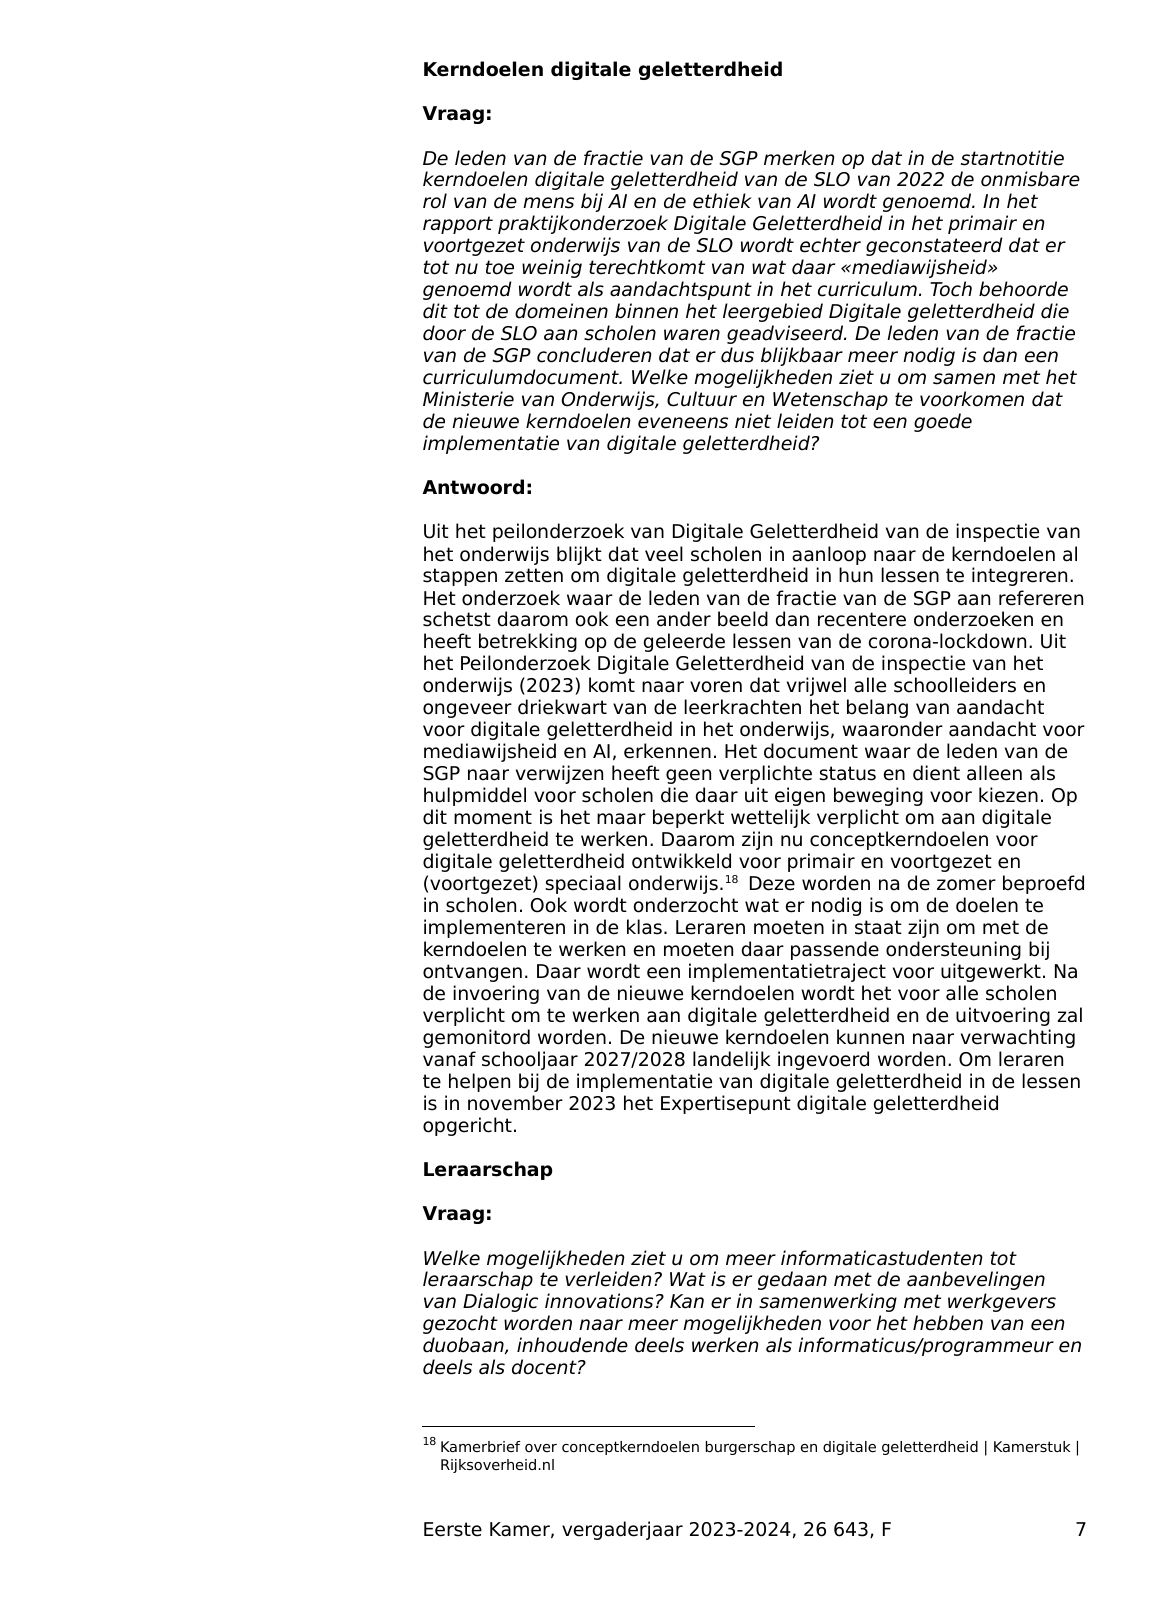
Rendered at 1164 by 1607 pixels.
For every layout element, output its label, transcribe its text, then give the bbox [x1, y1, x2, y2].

subtitle Vraag: [422, 1203, 1087, 1225]
subtitle Kerndoelen digitale geletterdheid [422, 59, 1087, 81]
text Welke mogelijkheden ziet u om meer informaticastudenten tot leraarschap te verleiden? Wat is er gedaan met de aanbevelingen van Dialogic innovations? Kan er in samenwerking met werkgevers gezocht worden naar meer mogelijkheden voor het hebben van een duobaan, inhoudende deels werken als informaticus/programmeur en deels als docent? [422, 1247, 1087, 1379]
subtitle Antwoord: [422, 477, 1087, 499]
text De leden van de fractie van de SGP merken op dat in de startnotitie kerndoelen digitale geletterdheid van de SLO van 2022 de onmisbare rol van de mens bij AI en de ethiek van AI wordt genoemd. In het rapport praktijkonderzoek Digitale Geletterdheid in het primair en voortgezet onderwijs van de SLO wordt echter geconstateerd dat er tot nu toe weinig terechtkomt van wat daar «mediawijsheid» genoemd wordt als aandachtspunt in het curriculum. Toch behoorde dit tot de domeinen binnen het leergebied Digitale geletterdheid die door de SLO aan scholen waren geadviseerd. De leden van de fractie van de SGP concluderen dat er dus blijkbaar meer nodig is dan een curriculumdocument. Welke mogelijkheden ziet u om samen met het Ministerie van Onderwijs, Cultuur en Wetenschap te voorkomen dat de nieuwe kerndoelen eveneens niet leiden tot een goede implementatie van digitale geletterdheid? [422, 147, 1087, 455]
subtitle Leraarschap [422, 1159, 1087, 1181]
text Uit het peilonderzoek van Digitale Geletterdheid van de inspectie van het onderwijs blijkt dat veel scholen in aanloop naar de kerndoelen al stappen zetten om digitale geletterdheid in hun lessen te integreren. Het onderzoek waar de leden van de fractie van de SGP aan refereren schetst daarom ook een ander beeld dan recentere onderzoeken en heeft betrekking op de geleerde lessen van de corona-lockdown. Uit het Peilonderzoek Digitale Geletterdheid van de inspectie van het onderwijs (2023) komt naar voren dat vrijwel alle schoolleiders en ongeveer driekwart van de leerkrachten het belang van aandacht voor digitale geletterdheid in het onderwijs, waaronder aandacht voor mediawijsheid en AI, erkennen. Het document waar de leden van de SGP naar verwijzen heeft geen verplichte status en dient alleen als hulpmiddel voor scholen die daar uit eigen beweging voor kiezen. Op dit moment is het maar beperkt wettelijk verplicht om aan digitale geletterdheid te werken. Daarom zijn nu conceptkerndoelen voor digitale geletterdheid ontwikkeld voor primair en voortgezet en (voortgezet) speciaal onderwijs. Deze worden na de zomer beproefd in scholen. Ook wordt onderzocht wat er nodig is om de doelen te implementeren in de klas. Leraren moeten in staat zijn om met de kerndoelen te werken en moeten daar passende ondersteuning bij ontvangen. Daar wordt een implementatietraject voor uitgewerkt. Na de invoering van de nieuwe kerndoelen wordt het voor alle scholen verplicht om te werken aan digitale geletterdheid en de uitvoering zal gemonitord worden. De nieuwe kerndoelen kunnen naar verwachting vanaf schooljaar 2027/2028 landelijk ingevoerd worden. Om leraren te helpen bij de implementatie van digitale geletterdheid in de lessen is in november 2023 het Expertisepunt digitale geletterdheid opgericht. [422, 521, 1087, 1137]
text Kamerbrief over conceptkerndoelen burgerschap en digitale geletterdheid | Kamerstuk | Rijksoverheid.nl [422, 1435, 1087, 1474]
subtitle Vraag: [422, 103, 1087, 125]
